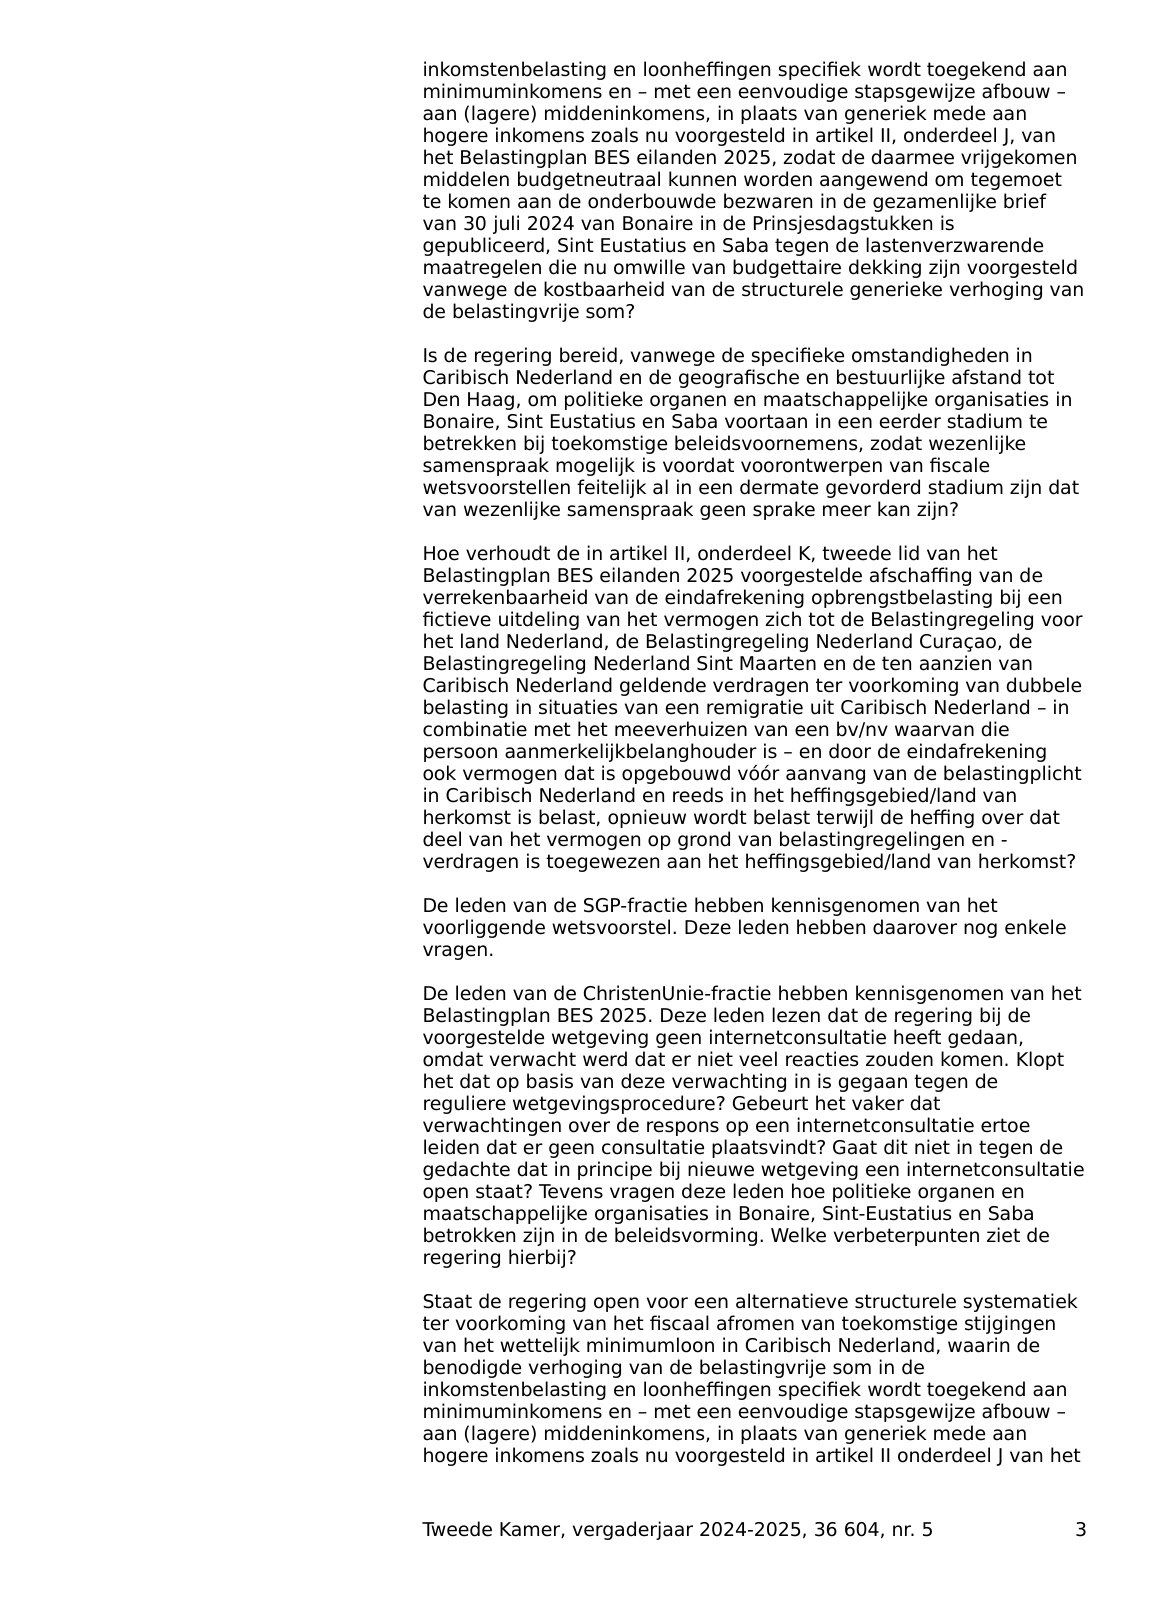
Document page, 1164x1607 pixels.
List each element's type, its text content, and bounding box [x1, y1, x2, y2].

text inkomstenbelasting en loonheffingen specifiek wordt toegekend aan minimuminkomens en – met een eenvoudige stapsgewijze afbouw – aan (lagere) middeninkomens, in plaats van generiek mede aan hogere inkomens zoals nu voorgesteld in artikel II, onderdeel J, van het Belastingplan BES eilanden 2025, zodat de daarmee vrijgekomen middelen budgetneutraal kunnen worden aangewend om tegemoet te komen aan de onderbouwde bezwaren in de gezamenlijke brief van 30 juli 2024 van Bonaire in de Prinsjesdagstukken is gepubliceerd, Sint Eustatius en Saba tegen de lastenverzwarende maatregelen die nu omwille van budgettaire dekking zijn voorgesteld vanwege de kostbaarheid van de structurele generieke verhoging van de belastingvrije som? [422, 59, 1087, 323]
text Is de regering bereid, vanwege de specifieke omstandigheden in Caribisch Nederland en de geografische en bestuurlijke afstand tot Den Haag, om politieke organen en maatschappelijke organisaties in Bonaire, Sint Eustatius en Saba voortaan in een eerder stadium te betrekken bij toekomstige beleidsvoornemens, zodat wezenlijke samenspraak mogelijk is voordat voorontwerpen van fiscale wetsvoorstellen feitelijk al in een dermate gevorderd stadium zijn dat van wezenlijke samenspraak geen sprake meer kan zijn? [422, 345, 1087, 521]
text De leden van de SGP-fractie hebben kennisgenomen van het voorliggende wetsvoorstel. Deze leden hebben daarover nog enkele vragen. [422, 895, 1087, 961]
text Staat de regering open voor een alternatieve structurele systematiek ter voorkoming van het fiscaal afromen van toekomstige stijgingen van het wettelijk minimumloon in Caribisch Nederland, waarin de benodigde verhoging van de belastingvrije som in de inkomstenbelasting en loonheffingen specifiek wordt toegekend aan minimuminkomens en – met een eenvoudige stapsgewijze afbouw – aan (lagere) middeninkomens, in plaats van generiek mede aan hogere inkomens zoals nu voorgesteld in artikel II onderdeel J van het [422, 1291, 1087, 1467]
text Hoe verhoudt de in artikel II, onderdeel K, tweede lid van het Belastingplan BES eilanden 2025 voorgestelde afschaffing van de verrekenbaarheid van de eindafrekening opbrengstbelasting bij een fictieve uitdeling van het vermogen zich tot de Belastingregeling voor het land Nederland, de Belastingregeling Nederland Curaçao, de Belastingregeling Nederland Sint Maarten en de ten aanzien van Caribisch Nederland geldende verdragen ter voorkoming van dubbele belasting in situaties van een remigratie uit Caribisch Nederland – in combinatie met het meeverhuizen van een bv/nv waarvan die persoon aanmerkelijkbelanghouder is – en door de eindafrekening ook vermogen dat is opgebouwd vóór aanvang van de belastingplicht in Caribisch Nederland en reeds in het heffingsgebied/land van herkomst is belast, opnieuw wordt belast terwijl de heffing over dat deel van het vermogen op grond van belastingregelingen en -verdragen is toegewezen aan het heffingsgebied/land van herkomst? [422, 543, 1087, 873]
text De leden van de ChristenUnie-fractie hebben kennisgenomen van het Belastingplan BES 2025. Deze leden lezen dat de regering bij de voorgestelde wetgeving geen internetconsultatie heeft gedaan, omdat verwacht werd dat er niet veel reacties zouden komen. Klopt het dat op basis van deze verwachting in is gegaan tegen de reguliere wetgevingsprocedure? Gebeurt het vaker dat verwachtingen over de respons op een internetconsultatie ertoe leiden dat er geen consultatie plaatsvindt? Gaat dit niet in tegen de gedachte dat in principe bij nieuwe wetgeving een internetconsultatie open staat? Tevens vragen deze leden hoe politieke organen en maatschappelijke organisaties in Bonaire, Sint-Eustatius en Saba betrokken zijn in de beleidsvorming. Welke verbeterpunten ziet de regering hierbij? [422, 983, 1087, 1269]
